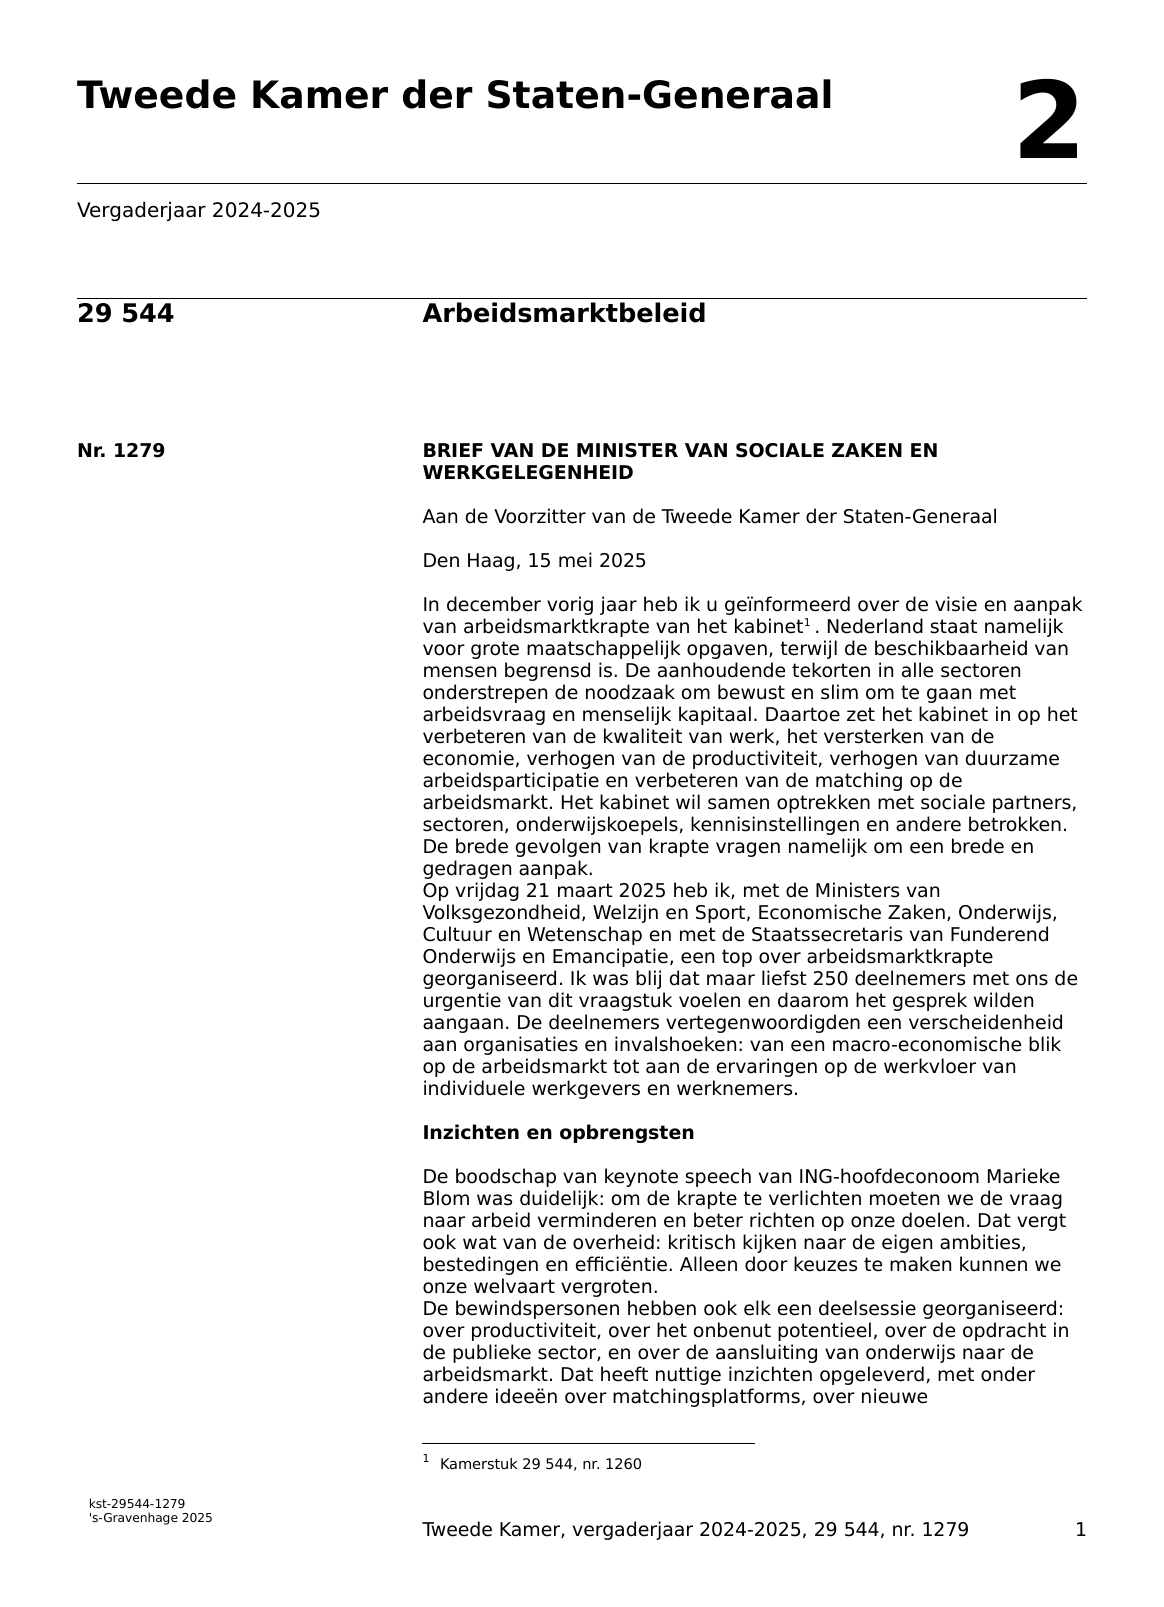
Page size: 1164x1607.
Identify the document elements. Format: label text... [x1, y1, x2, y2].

text De boodschap van keynote speech van ING-hoofdeconoom Marieke Blom was duidelijk: om de krapte te verlichten moeten we de vraag naar arbeid verminderen en beter richten op onze doelen. Dat vergt ook wat van de overheid: kritisch kijken naar de eigen ambities, bestedingen en efficiëntie. Alleen door keuzes te maken kunnen we onze welvaart vergroten. [422, 1166, 1087, 1298]
text kst-29544-1279 [88, 1497, 323, 1511]
text Den Haag, 15 mei 2025 [422, 550, 1087, 572]
subtitle Nr. 1279 BRIEF VAN DE MINISTER VAN SOCIALE ZAKEN EN WERKGELEGENHEID [77, 440, 1087, 484]
text Kamerstuk 29 544, nr. 1260 [422, 1452, 1087, 1474]
text In december vorig jaar heb ik u geïnformeerd over de visie en aanpak van arbeidsmarktkrapte van het kabinet. Nederland staat namelijk voor grote maatschappelijk opgaven, terwijl de beschikbaarheid van mensen begrensd is. De aanhoudende tekorten in alle sectoren onderstrepen de noodzaak om bewust en slim om te gaan met arbeidsvraag en menselijk kapitaal. Daartoe zet het kabinet in op het verbeteren van de kwaliteit van werk, het versterken van de economie, verhogen van de productiviteit, verhogen van duurzame arbeidsparticipatie en verbeteren van de matching op de arbeidsmarkt. Het kabinet wil samen optrekken met sociale partners, sectoren, onderwijskoepels, kennisinstellingen en andere betrokken. De brede gevolgen van krapte vragen namelijk om een brede en gedragen aanpak. [422, 594, 1087, 880]
table_header 2 [886, 59, 1087, 183]
text 's-Gravenhage 2025 [88, 1511, 323, 1525]
subtitle 29 544 Arbeidsmarktbeleid [77, 299, 1087, 329]
text Aan de Voorzitter van de Tweede Kamer der Staten-Generaal [422, 506, 1087, 528]
subtitle Inzichten en opbrengsten [422, 1122, 1087, 1144]
table_header Tweede Kamer der Staten-Generaal [77, 59, 886, 183]
text De bewindspersonen hebben ook elk een deelsessie georganiseerd: over productiviteit, over het onbenut potentieel, over de opdracht in de publieke sector, en over de aansluiting van onderwijs naar de arbeidsmarkt. Dat heeft nuttige inzichten opgeleverd, met onder andere ideeën over matchingsplatforms, over nieuwe [422, 1298, 1087, 1408]
table_cell Vergaderjaar 2024-2025 [77, 184, 1087, 298]
text Op vrijdag 21 maart 2025 heb ik, met de Ministers van Volksgezondheid, Welzijn en Sport, Economische Zaken, Onderwijs, Cultuur en Wetenschap en met de Staatssecretaris van Funderend Onderwijs en Emancipatie, een top over arbeidsmarktkrapte georganiseerd. Ik was blij dat maar liefst 250 deelnemers met ons de urgentie van dit vraagstuk voelen en daarom het gesprek wilden aangaan. De deelnemers vertegenwoordigden een verscheidenheid aan organisaties en invalshoeken: van een macro-economische blik op de arbeidsmarkt tot aan de ervaringen op de werkvloer van individuele werkgevers en werknemers. [422, 880, 1087, 1100]
